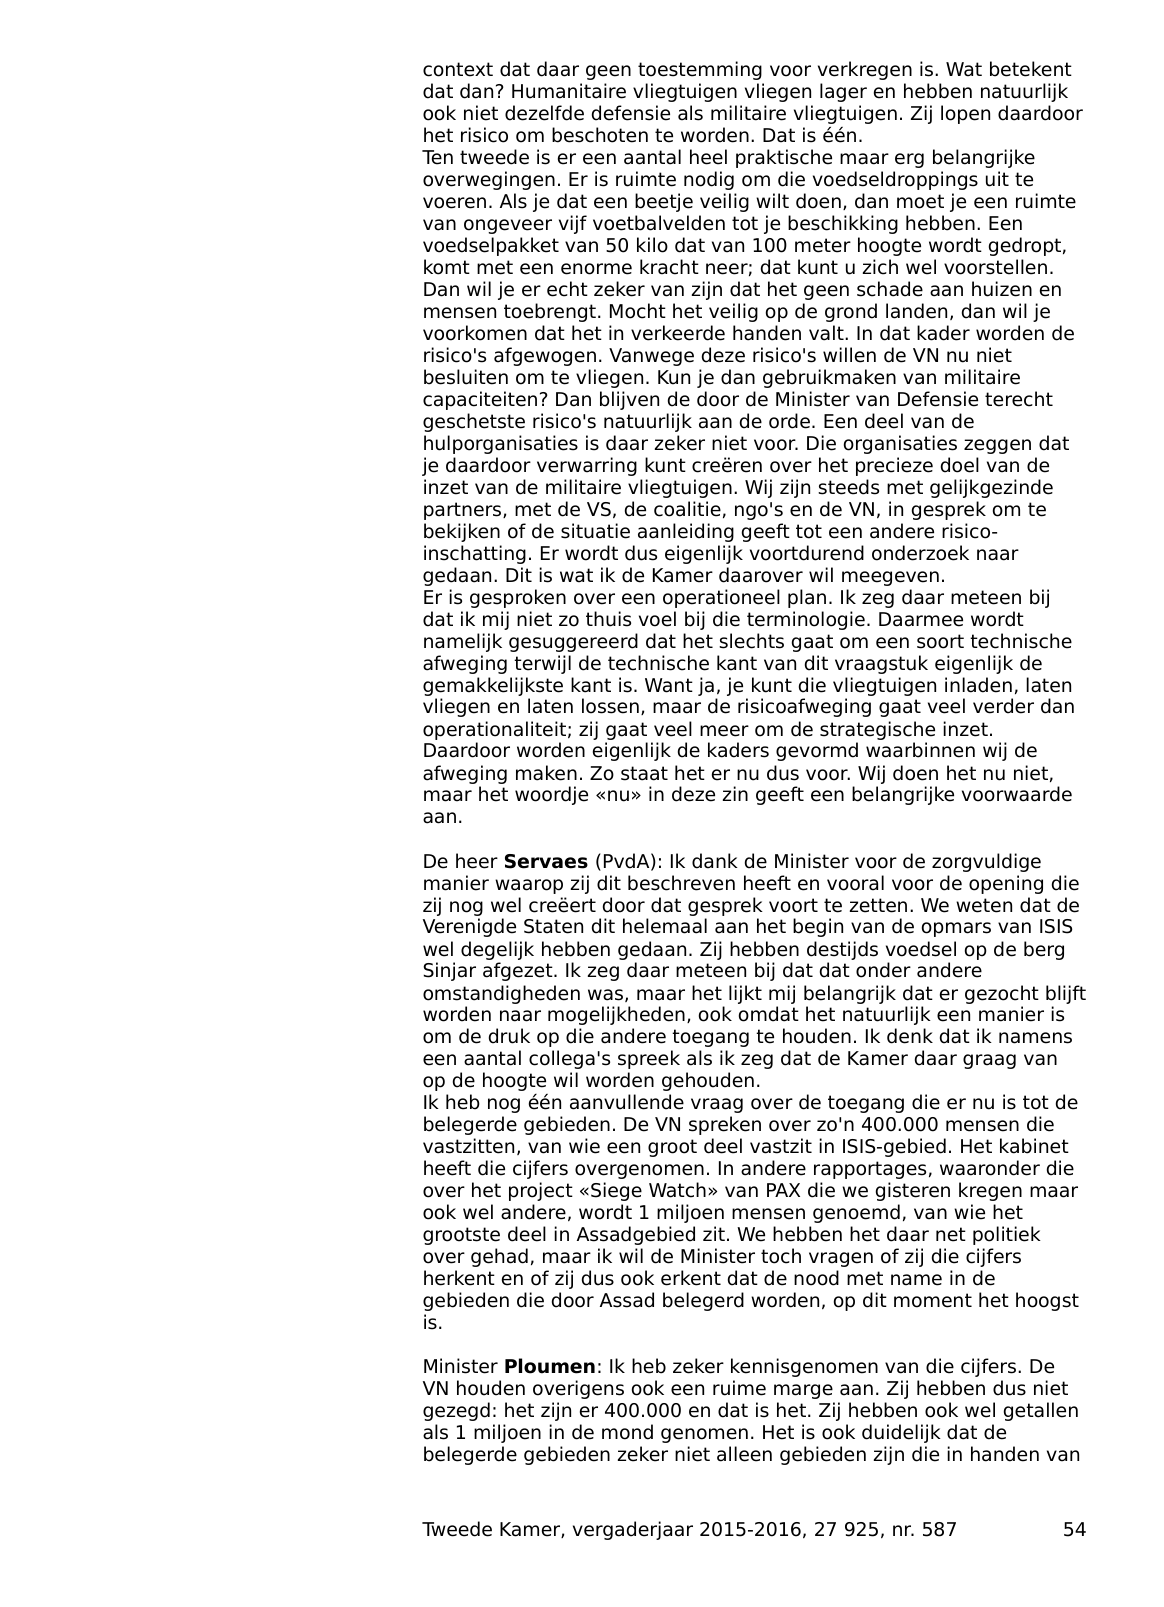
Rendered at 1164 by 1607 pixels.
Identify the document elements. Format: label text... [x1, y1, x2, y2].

text Ik heb nog één aanvullende vraag over de toegang die er nu is tot de belegerde gebieden. De VN spreken over zo'n 400.000 mensen die vastzitten, van wie een groot deel vastzit in ISIS-gebied. Het kabinet heeft die cijfers overgenomen. In andere rapportages, waaronder die over het project «Siege Watch» van PAX die we gisteren kregen maar ook wel andere, wordt 1 miljoen mensen genoemd, van wie het grootste deel in Assadgebied zit. We hebben het daar net politiek over gehad, maar ik wil de Minister toch vragen of zij die cijfers herkent en of zij dus ook erkent dat de nood met name in de gebieden die door Assad belegerd worden, op dit moment het hoogst is. [422, 1092, 1087, 1334]
text Minister Ploumen: Ik heb zeker kennisgenomen van die cijfers. De VN houden overigens ook een ruime marge aan. Zij hebben dus niet gezegd: het zijn er 400.000 en dat is het. Zij hebben ook wel getallen als 1 miljoen in de mond genomen. Het is ook duidelijk dat de belegerde gebieden zeker niet alleen gebieden zijn die in handen van [422, 1356, 1087, 1466]
text Ten tweede is er een aantal heel praktische maar erg belangrijke overwegingen. Er is ruimte nodig om die voedseldroppings uit te voeren. Als je dat een beetje veilig wilt doen, dan moet je een ruimte van ongeveer vijf voetbalvelden tot je beschikking hebben. Een voedselpakket van 50 kilo dat van 100 meter hoogte wordt gedropt, komt met een enorme kracht neer; dat kunt u zich wel voorstellen. Dan wil je er echt zeker van zijn dat het geen schade aan huizen en mensen toebrengt. Mocht het veilig op de grond landen, dan wil je voorkomen dat het in verkeerde handen valt. In dat kader worden de risico's afgewogen. Vanwege deze risico's willen de VN nu niet besluiten om te vliegen. Kun je dan gebruikmaken van militaire capaciteiten? Dan blijven de door de Minister van Defensie terecht geschetste risico's natuurlijk aan de orde. Een deel van de hulporganisaties is daar zeker niet voor. Die organisaties zeggen dat je daardoor verwarring kunt creëren over het precieze doel van de inzet van de militaire vliegtuigen. Wij zijn steeds met gelijkgezinde partners, met de VS, de coalitie, ngo's en de VN, in gesprek om te bekijken of de situatie aanleiding geeft tot een andere risico-inschatting. Er wordt dus eigenlijk voortdurend onderzoek naar gedaan. Dit is wat ik de Kamer daarover wil meegeven. [422, 147, 1087, 587]
text Er is gesproken over een operationeel plan. Ik zeg daar meteen bij dat ik mij niet zo thuis voel bij die terminologie. Daarmee wordt namelijk gesuggereerd dat het slechts gaat om een soort technische afweging terwijl de technische kant van dit vraagstuk eigenlijk de gemakkelijkste kant is. Want ja, je kunt die vliegtuigen inladen, laten vliegen en laten lossen, maar de risicoafweging gaat veel verder dan operationaliteit; zij gaat veel meer om de strategische inzet. Daardoor worden eigenlijk de kaders gevormd waarbinnen wij de afweging maken. Zo staat het er nu dus voor. Wij doen het nu niet, maar het woordje «nu» in deze zin geeft een belangrijke voorwaarde aan. [422, 587, 1087, 828]
text De heer Servaes (PvdA): Ik dank de Minister voor de zorgvuldige manier waarop zij dit beschreven heeft en vooral voor de opening die zij nog wel creëert door dat gesprek voort te zetten. We weten dat de Verenigde Staten dit helemaal aan het begin van de opmars van ISIS wel degelijk hebben gedaan. Zij hebben destijds voedsel op de berg Sinjar afgezet. Ik zeg daar meteen bij dat dat onder andere omstandigheden was, maar het lijkt mij belangrijk dat er gezocht blijft worden naar mogelijkheden, ook omdat het natuurlijk een manier is om de druk op die andere toegang te houden. Ik denk dat ik namens een aantal collega's spreek als ik zeg dat de Kamer daar graag van op de hoogte wil worden gehouden. [422, 851, 1087, 1092]
text context dat daar geen toestemming voor verkregen is. Wat betekent dat dan? Humanitaire vliegtuigen vliegen lager en hebben natuurlijk ook niet dezelfde defensie als militaire vliegtuigen. Zij lopen daardoor het risico om beschoten te worden. Dat is één. [422, 59, 1087, 147]
